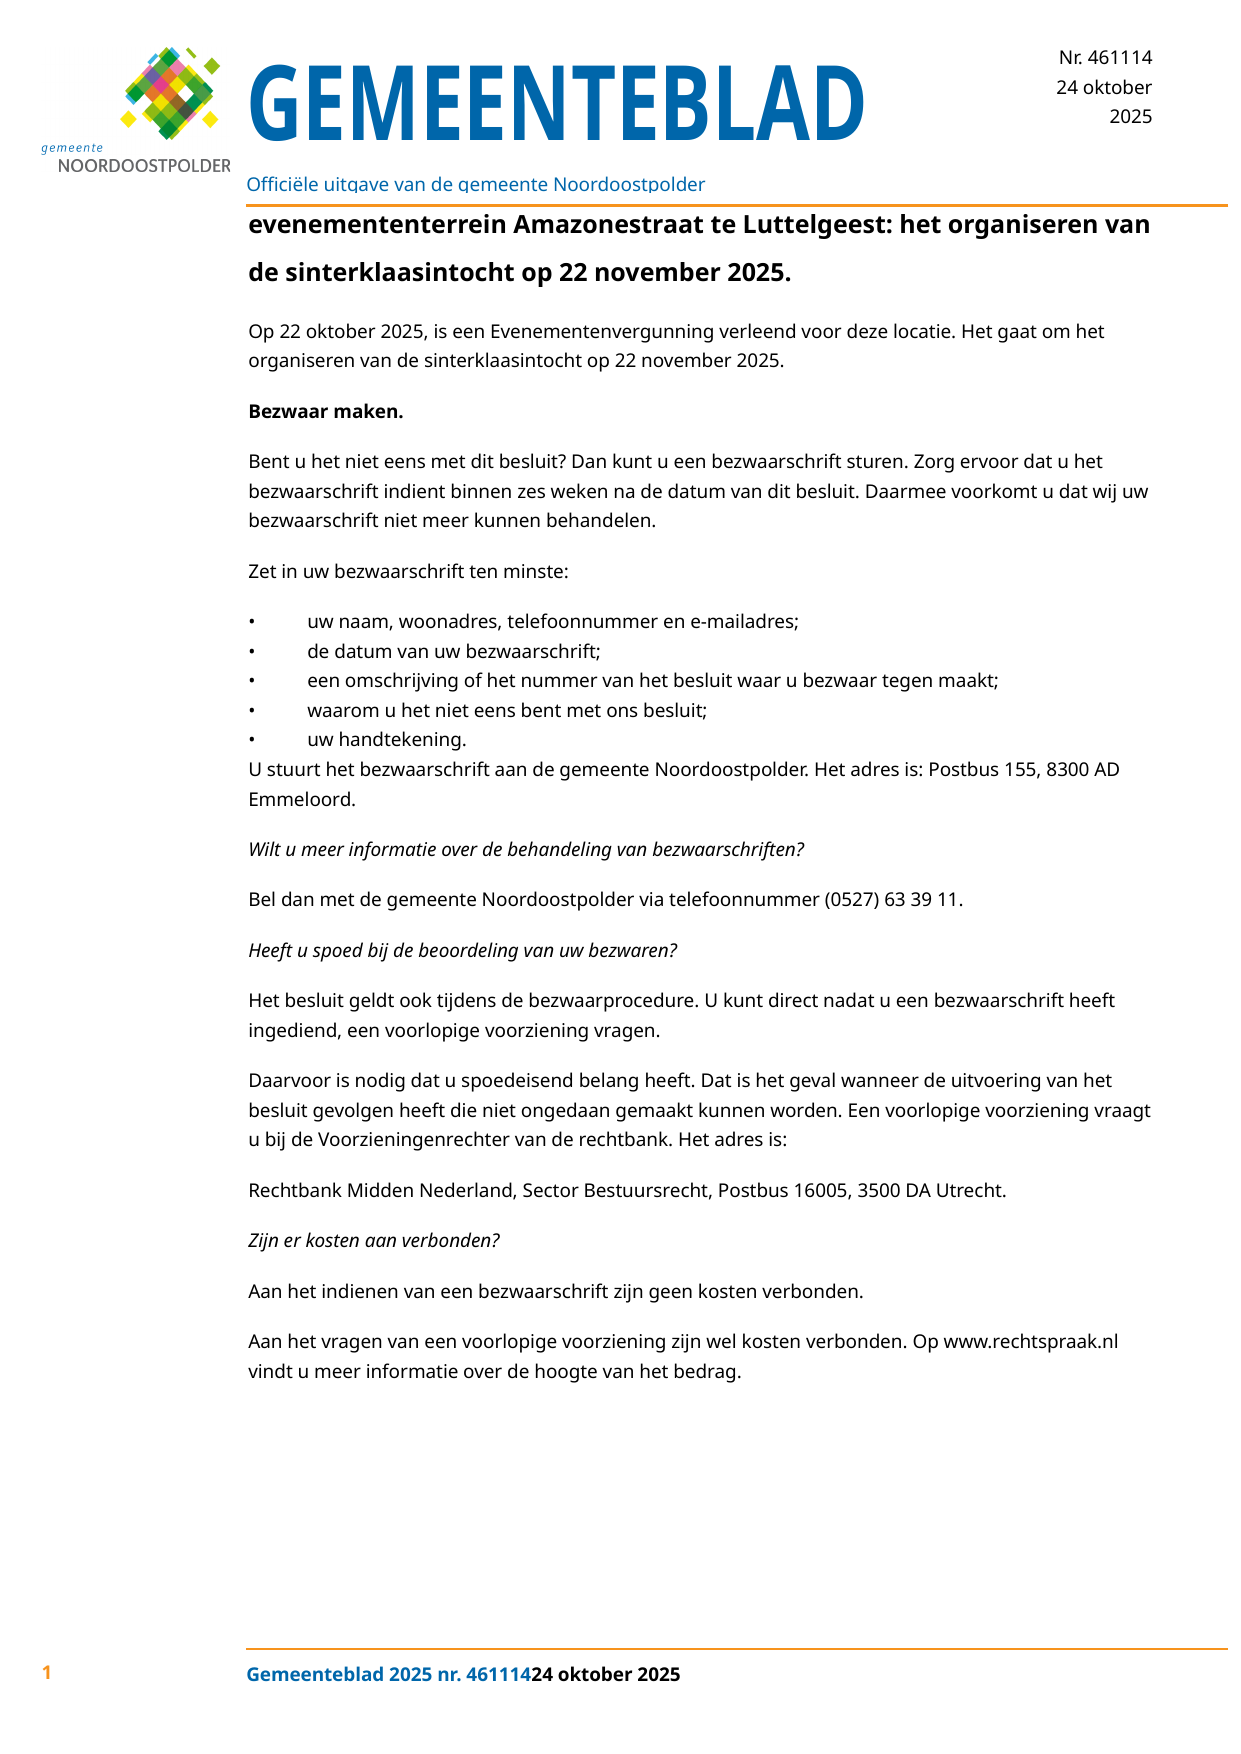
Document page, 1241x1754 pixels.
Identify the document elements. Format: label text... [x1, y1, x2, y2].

list uw naam, woonadres, telefoonnummer en e-mailadres; [248, 608, 1152, 634]
list waarom u het niet eens bent met ons besluit; [248, 697, 1152, 723]
text Heeft u spoed bij de beoordeling van uw bezwaren? [248, 937, 1152, 963]
text U stuurt het bezwaarschrift aan de gemeente Noordoostpolder. Het adres is: Postbus 155, 8300 AD Emmeloord. [248, 756, 1152, 812]
text Bent u het niet eens met dit besluit? Dan kunt u een bezwaarschrift sturen. Zorg ervoor dat u het bezwaarschrift indient binnen zes weken na de datum van dit besluit. Daarmee voorkomt u dat wij uw bezwaarschrift niet meer kunnen behandelen. [248, 448, 1152, 533]
text Daarvoor is nodig dat u spoedeisend belang heeft. Dat is het geval wanneer de uitvoering van het besluit gevolgen heeft die niet ongedaan gemaakt kunnen worden. Een voorlopige voorziening vraagt u bij de Voorzieningenrechter van de rechtbank. Het adres is: [248, 1067, 1152, 1152]
picture [41, 47, 231, 172]
text Bezwaar maken. [248, 398, 1152, 424]
list een omschrijving of het nummer van het besluit waar u bezwaar tegen maakt; [248, 667, 1152, 693]
text Zijn er kosten aan verbonden? [248, 1227, 1152, 1253]
list de datum van uw bezwaarschrift; [248, 638, 1152, 664]
text evenemententerrein Amazonestraat te Luttelgeest: het organiseren van de sinterklaasintocht op 22 november 2025. [248, 207, 1152, 288]
text Rechtbank Midden Nederland, Sector Bestuursrecht, Postbus 16005, 3500 DA Utrecht. [248, 1177, 1152, 1203]
text Zet in uw bezwaarschrift ten minste: [248, 558, 1152, 584]
list uw handtekening. [248, 727, 1152, 752]
text Op 22 oktober 2025, is een Evenementenvergunning verleend voor deze locatie. Het gaat om het organiseren van de sinterklaasintocht op 22 november 2025. [248, 318, 1152, 373]
text Aan het indienen van een bezwaarschrift zijn geen kosten verbonden. [248, 1278, 1152, 1304]
text Wilt u meer informatie over de behandeling van bezwaarschriften? [248, 836, 1152, 862]
text Aan het vragen van een voorlopige voorziening zijn wel kosten verbonden. Op www.rechtspraak.nl vindt u meer informatie over de hoogte van het bedrag. [248, 1328, 1152, 1384]
text Het besluit geldt ook tijdens de bezwaarprocedure. U kunt direct nadat u een bezwaarschrift heeft ingediend, een voorlopige voorziening vragen. [248, 987, 1152, 1043]
text Bel dan met de gemeente Noordoostpolder via telefoonnummer (0527) 63 39 11. [248, 887, 1152, 912]
